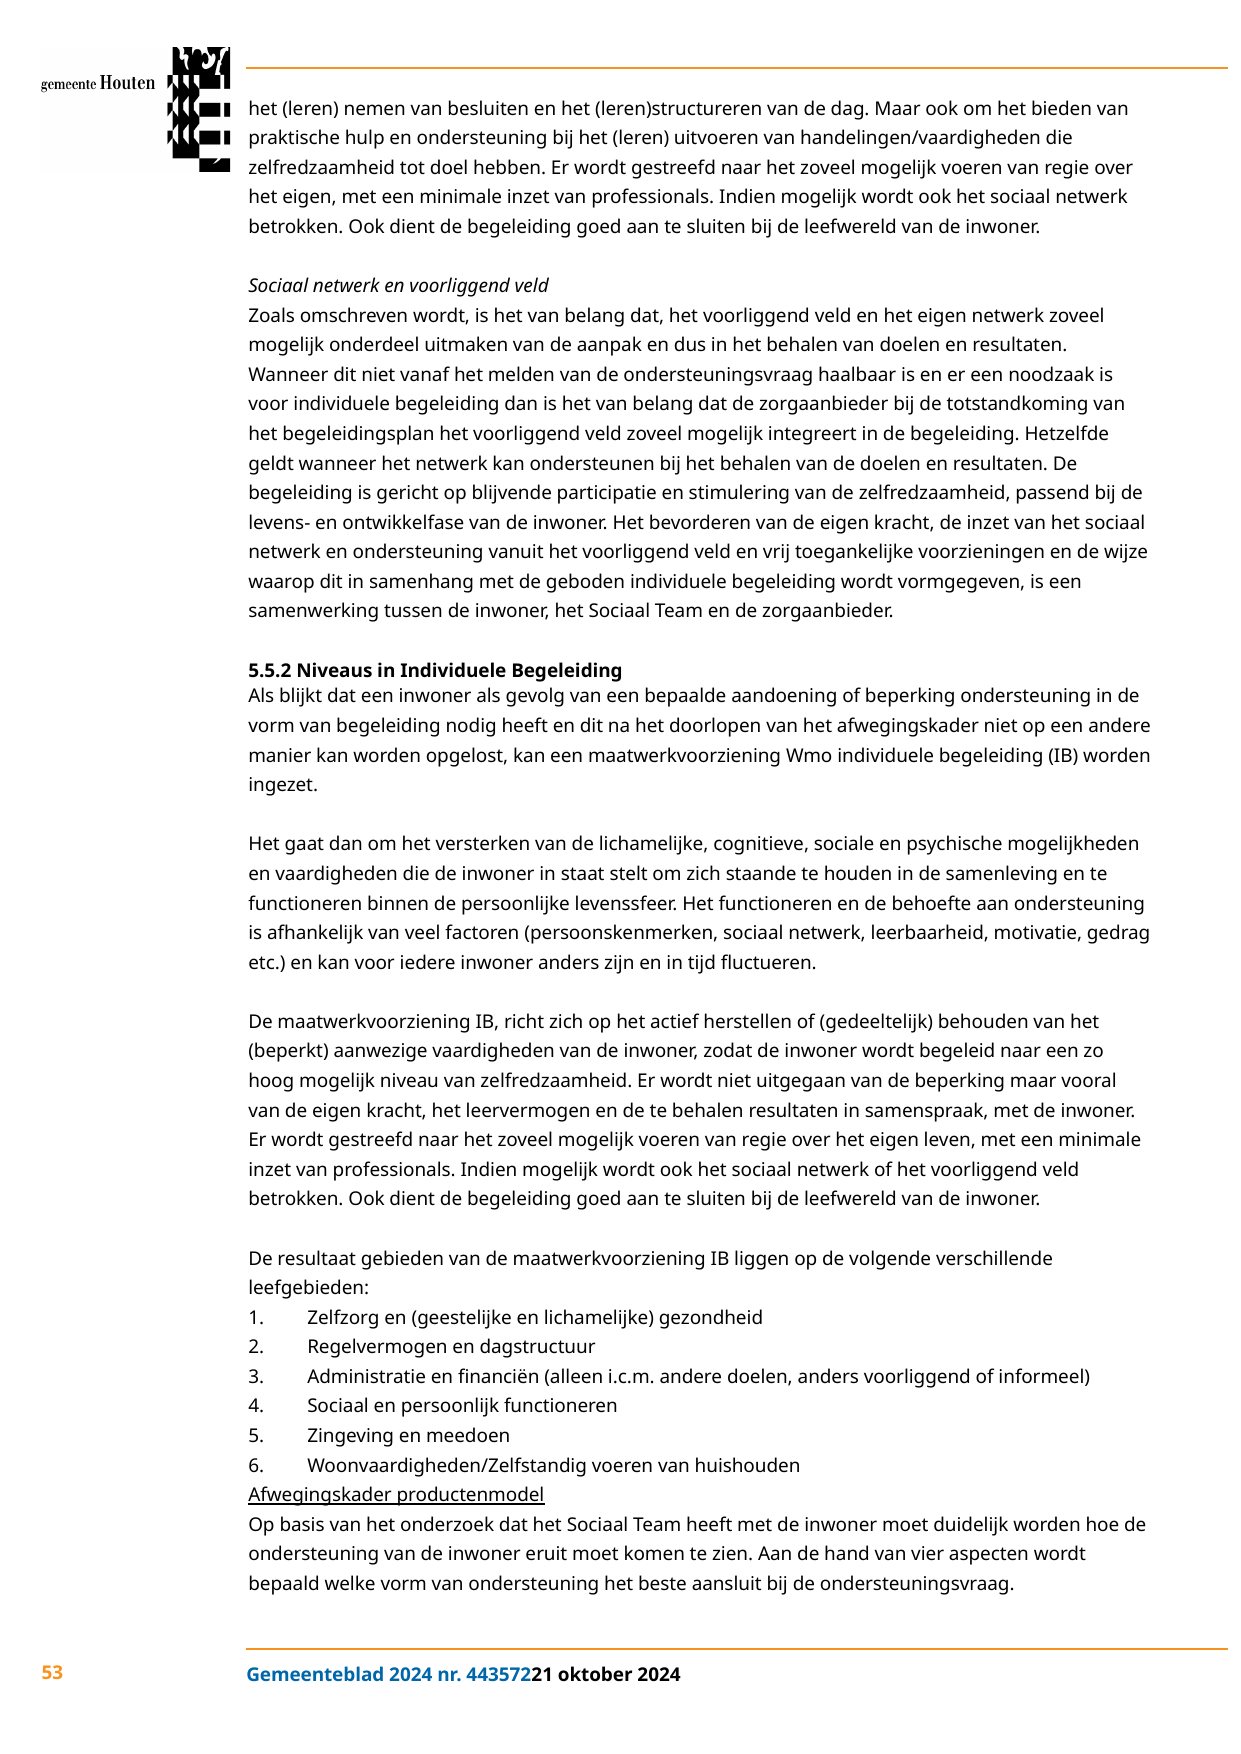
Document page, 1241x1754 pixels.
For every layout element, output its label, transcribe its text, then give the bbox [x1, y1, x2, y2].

text De maatwerkvoorziening IB, richt zich op het actief herstellen of (gedeeltelijk) behouden van het (beperkt) aanwezige vaardigheden van de inwoner, zodat de inwoner wordt begeleid naar een zo hoog mogelijk niveau van zelfredzaamheid. Er wordt niet uitgegaan van de beperking maar vooral van de eigen kracht, het leervermogen en de te behalen resultaten in samenspraak, met de inwoner. Er wordt gestreefd naar het zoveel mogelijk voeren van regie over het eigen leven, met een minimale inzet van professionals. Indien mogelijk wordt ook het sociaal netwerk of het voorliggend veld betrokken. Ook dient de begeleiding goed aan te sluiten bij de leefwereld van de inwoner. [248, 1008, 1152, 1211]
text Als blijkt dat een inwoner als gevolg van een bepaalde aandoening of beperking ondersteuning in de vorm van begeleiding nodig heeft en dit na het doorlopen van het afwegingskader niet op een andere manier kan worden opgelost, kan een maatwerkvoorziening Wmo individuele begeleiding (IB) worden ingezet. [248, 683, 1152, 797]
text Zoals omschreven wordt, is het van belang dat, het voorliggend veld en het eigen netwerk zoveel mogelijk onderdeel uitmaken van de aanpak en dus in het behalen van doelen en resultaten. Wanneer dit niet vanaf het melden van de ondersteuningsvraag haalbaar is en er een noodzaak is voor individuele begeleiding dan is het van belang dat de zorgaanbieder bij de totstandkoming van het begeleidingsplan het voorliggend veld zoveel mogelijk integreert in de begeleiding. Hetzelfde geldt wanneer het netwerk kan ondersteunen bij het behalen van de doelen en resultaten. De begeleiding is gericht op blijvende participatie en stimulering van de zelfredzaamheid, passend bij de levens- en ontwikkelfase van de inwoner. Het bevorderen van de eigen kracht, de inzet van het sociaal netwerk en ondersteuning vanuit het voorliggend veld en vrij toegankelijke voorzieningen en de wijze waarop dit in samenhang met de geboden individuele begeleiding wordt vormgegeven, is een samenwerking tussen de inwoner, het Sociaal Team en de zorgaanbieder. [248, 302, 1152, 623]
list Sociaal en persoonlijk functioneren [248, 1393, 1152, 1418]
text Op basis van het onderzoek dat het Sociaal Team heeft met de inwoner moet duidelijk worden hoe de ondersteuning van de inwoner eruit moet komen te zien. Aan de hand van vier aspecten wordt bepaald welke vorm van ondersteuning het beste aansluit bij de ondersteuningsvraag. [248, 1511, 1152, 1596]
text De resultaat gebieden van de maatwerkvoorziening IB liggen op de volgende verschillende leefgebieden: [248, 1245, 1152, 1300]
list Zelfzorg en (geestelijke en lichamelijke) gezondheid [248, 1304, 1152, 1329]
text Sociaal netwerk en voorliggend veld [248, 272, 1152, 298]
list Administratie en financiën (alleen i.c.m. andere doelen, anders voorliggend of informeel) [248, 1363, 1152, 1389]
list Woonvaardigheden/Zelfstandig voeren van huishouden [248, 1452, 1152, 1477]
text 5.5.2 Niveaus in Individuele Begeleiding [248, 657, 1152, 683]
text Het gaat dan om het versterken van de lichamelijke, cognitieve, sociale en psychische mogelijkheden en vaardigheden die de inwoner in staat stelt om zich staande te houden in de samenleving en te functioneren binnen de persoonlijke levenssfeer. Het functioneren en de behoefte aan ondersteuning is afhankelijk van veel factoren (persoonskenmerken, sociaal netwerk, leerbaarheid, motivatie, gedrag etc.) en kan voor iedere inwoner anders zijn en in tijd fluctueren. [248, 831, 1152, 974]
picture [41, 47, 231, 172]
list Zingeving en meedoen [248, 1422, 1152, 1448]
text het (leren) nemen van besluiten en het (leren)structureren van de dag. Maar ook om het bieden van praktische hulp en ondersteuning bij het (leren) uitvoeren van handelingen/vaardigheden die zelfredzaamheid tot doel hebben. Er wordt gestreefd naar het zoveel mogelijk voeren van regie over het eigen, met een minimale inzet van professionals. Indien mogelijk wordt ook het sociaal netwerk betrokken. Ook dient de begeleiding goed aan te sluiten bij de leefwereld van de inwoner. [248, 95, 1152, 239]
text Afwegingskader productenmodel [248, 1481, 1152, 1507]
list Regelvermogen en dagstructuur [248, 1333, 1152, 1359]
